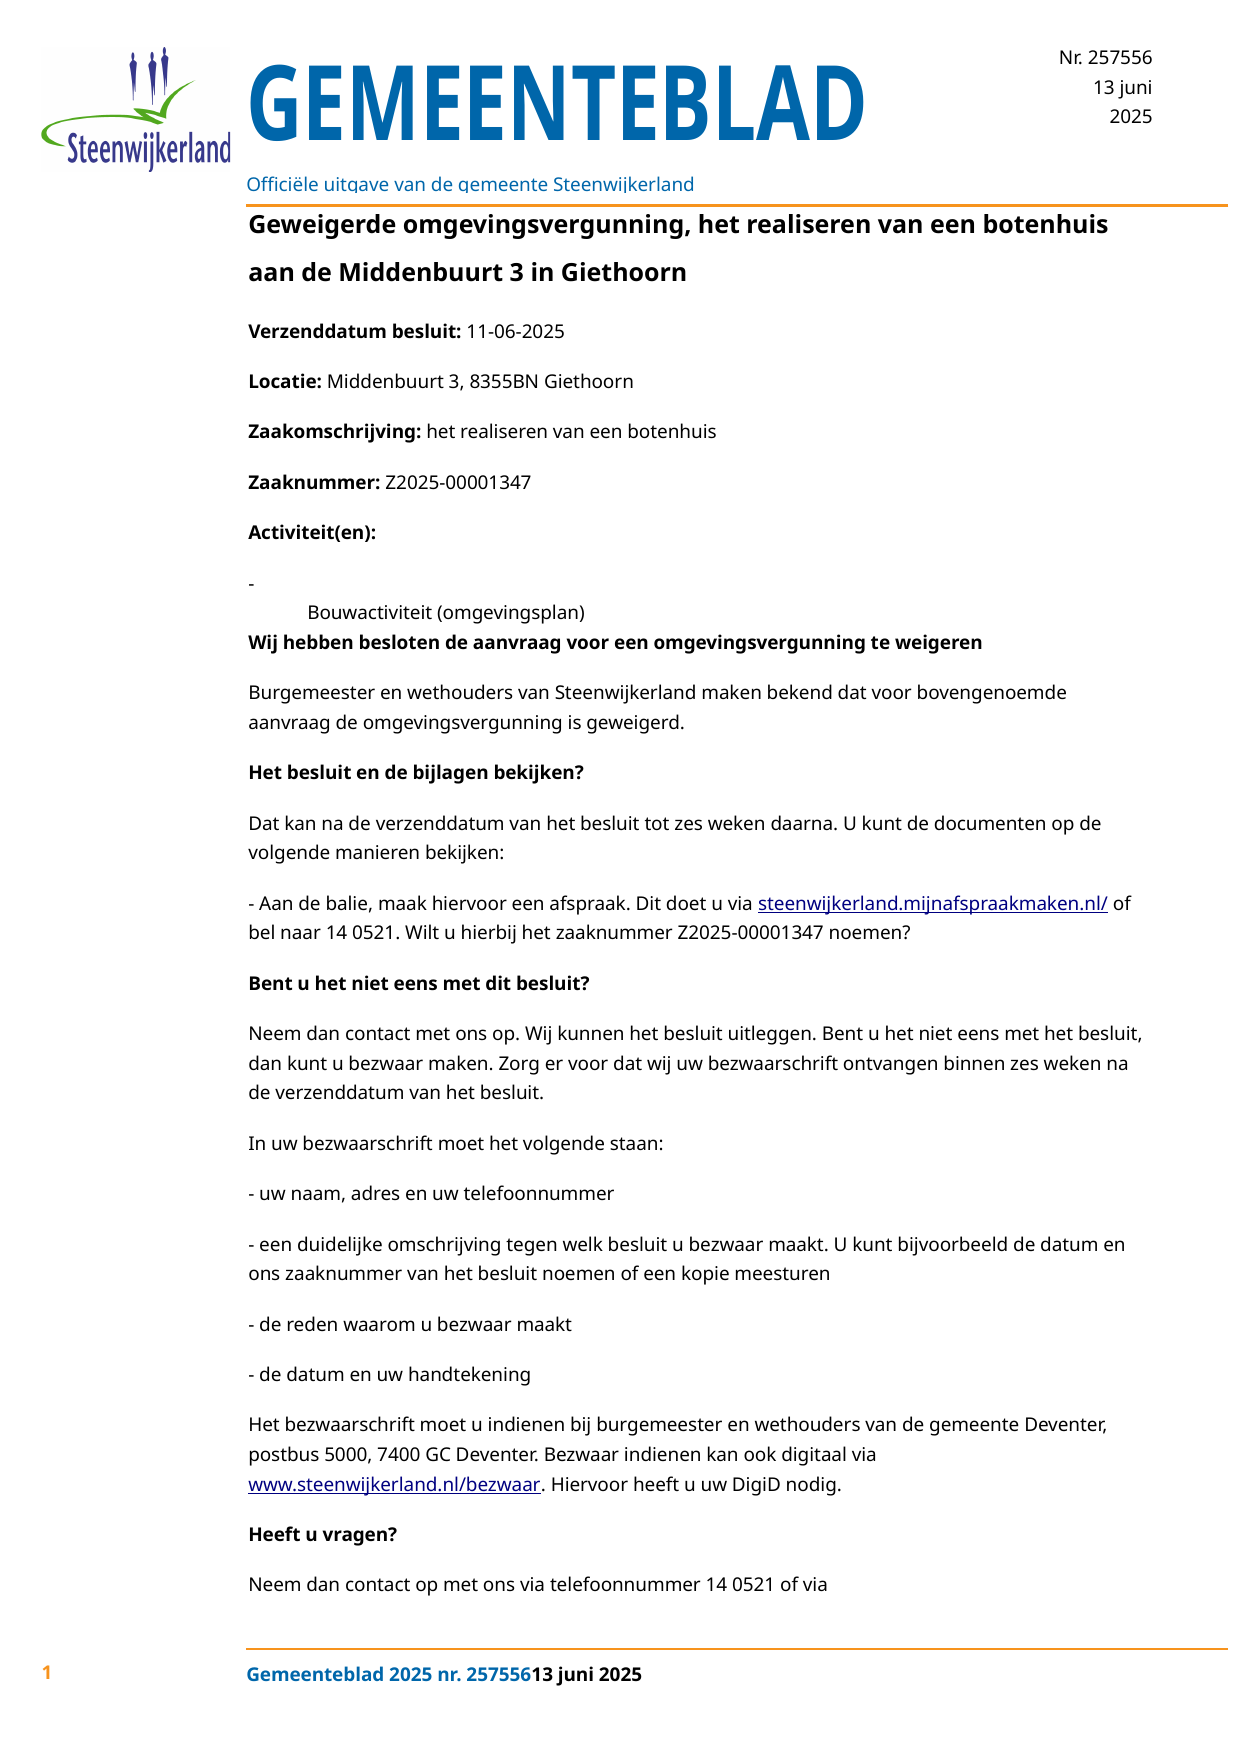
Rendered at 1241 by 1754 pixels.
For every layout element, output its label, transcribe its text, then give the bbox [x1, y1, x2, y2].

text - de reden waarom u bezwaar maakt [248, 1311, 1152, 1337]
text Het bezwaarschrift moet u indienen bij burgemeester en wethouders van de gemeente Deventer, postbus 5000, 7400 GC Deventer. Bezwaar indienen kan ook digitaal via www.steenwijkerland.nl/bezwaar. Hiervoor heeft u uw DigiD nodig. [248, 1412, 1152, 1497]
text Zaakomschrijving: het realiseren van een botenhuis [248, 419, 1152, 444]
text Geweigerde omgevingsvergunning, het realiseren van een botenhuis aan de Middenbuurt 3 in Giethoorn [248, 207, 1152, 288]
text Dat kan na de verzenddatum van het besluit tot zes weken daarna. U kunt de documenten op de volgende manieren bekijken: [248, 810, 1152, 865]
text Verzenddatum besluit: 11-06-2025 [248, 318, 1152, 344]
text Bent u het niet eens met dit besluit? [248, 970, 1152, 996]
text - de datum en uw handtekening [248, 1361, 1152, 1387]
text - een duidelijke omschrijving tegen welk besluit u bezwaar maakt. U kunt bijvoorbeeld de datum en ons zaaknummer van het besluit noemen of een kopie meesturen [248, 1231, 1152, 1286]
text - Aan de balie, maak hiervoor een afspraak. Dit doet u via steenwijkerland.mijnafspraakmaken.nl/ of bel naar 14 0521. Wilt u hierbij het zaaknummer Z2025-00001347 noemen? [248, 890, 1152, 945]
text Neem dan contact op met ons via telefoonnummer 14 0521 of via [248, 1572, 1152, 1597]
picture [41, 47, 231, 172]
text Activiteit(en): [248, 519, 1152, 545]
text Het besluit en de bijlagen bekijken? [248, 759, 1152, 785]
text Wij hebben besloten de aanvraag voor een omgevingsvergunning te weigeren [248, 629, 1152, 655]
text Locatie: Middenbuurt 3, 8355BN Giethoorn [248, 368, 1152, 394]
text - uw naam, adres en uw telefoonnummer [248, 1180, 1152, 1206]
text Burgemeester en wethouders van Steenwijkerland maken bekend dat voor bovengenoemde aanvraag de omgevingsvergunning is geweigerd. [248, 679, 1152, 735]
list Bouwactiviteit (omgevingsplan) [248, 599, 1152, 625]
text Neem dan contact met ons op. Wij kunnen het besluit uitleggen. Bent u het niet eens met het besluit, dan kunt u bezwaar maken. Zorg er voor dat wij uw bezwaarschrift ontvangen binnen zes weken na de verzenddatum van het besluit. [248, 1020, 1152, 1105]
text Heeft u vragen? [248, 1521, 1152, 1547]
text Zaaknummer: Z2025-00001347 [248, 469, 1152, 495]
text In uw bezwaarschrift moet het volgende staan: [248, 1130, 1152, 1156]
